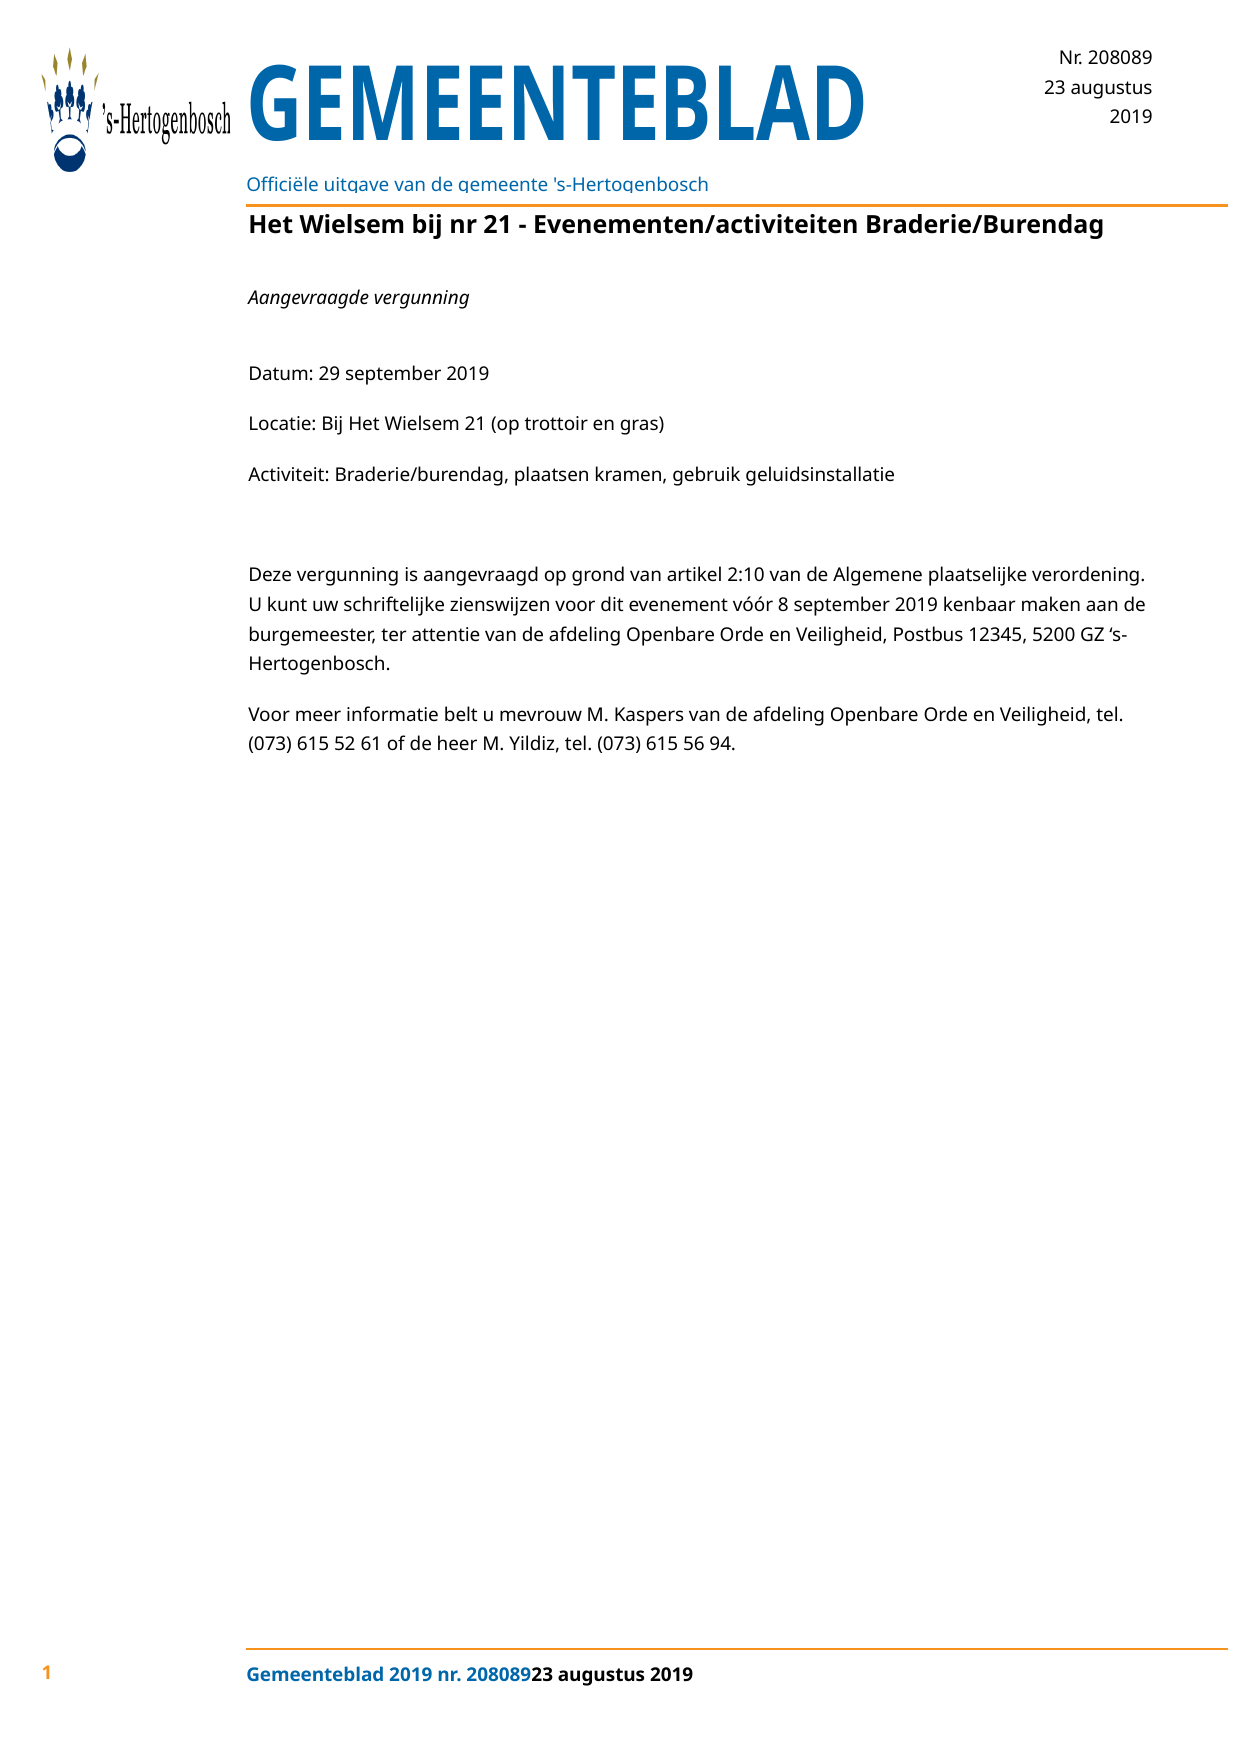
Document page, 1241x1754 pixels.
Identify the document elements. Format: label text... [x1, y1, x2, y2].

text Voor meer informatie belt u mevrouw M. Kaspers van de afdeling Openbare Orde en Veiligheid, tel. (073) 615 52 61 of de heer M. Yildiz, tel. (073) 615 56 94. [248, 701, 1152, 756]
picture [41, 47, 231, 172]
text Activiteit: Braderie/burendag, plaatsen kramen, gebruik geluidsinstallatie [248, 461, 1152, 487]
text Deze vergunning is aangevraagd op grond van artikel 2:10 van de Algemene plaatselijke verordening. U kunt uw schriftelijke zienswijzen voor dit evenement vóór 8 september 2019 kenbaar maken aan de burgemeester, ter attentie van de afdeling Openbare Orde en Veiligheid, Postbus 12345, 5200 GZ ‘s-Hertogenbosch. [248, 562, 1152, 676]
text Locatie: Bij Het Wielsem 21 (op trottoir en gras) [248, 410, 1152, 436]
text Aangevraagde vergunning [248, 284, 1152, 309]
text Het Wielsem bij nr 21 - Evenementen/activiteiten Braderie/Burendag [248, 207, 1152, 241]
text Datum: 29 september 2019 [248, 360, 1152, 386]
